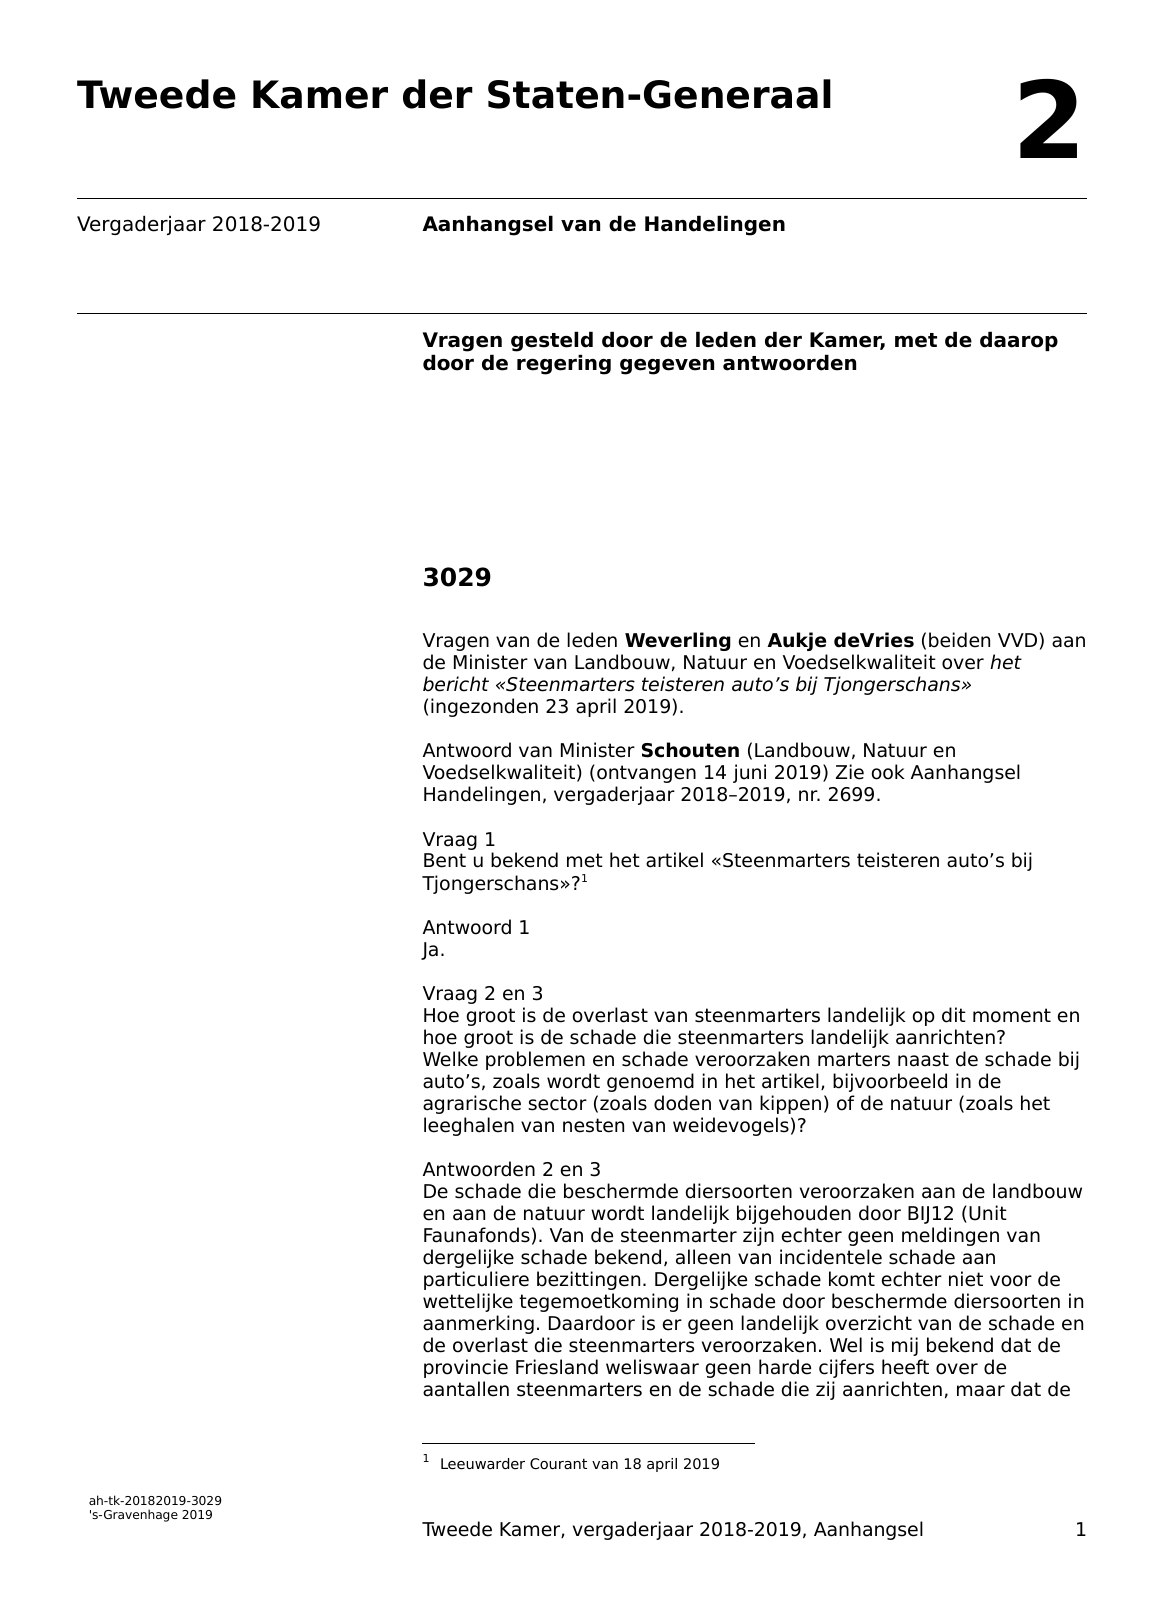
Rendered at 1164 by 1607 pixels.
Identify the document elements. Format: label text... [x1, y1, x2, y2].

text Antwoord van Minister Schouten (Landbouw, Natuur en Voedselkwaliteit) (ontvangen 14 juni 2019) Zie ook Aanhangsel Handelingen, vergaderjaar 2018–2019, nr. 2699. [422, 740, 1087, 806]
text Vraag 1 [422, 828, 1087, 850]
text ah-tk-20182019-3029 [88, 1494, 323, 1508]
text 's-Gravenhage 2019 [88, 1508, 323, 1522]
table_cell Vragen gesteld door de leden der Kamer, met de daarop door de regering gegeven antwoorden [422, 314, 1087, 375]
text Vraag 2 en 3 [422, 983, 1087, 1005]
table_cell Vergaderjaar 2018-2019 [77, 199, 422, 313]
text Welke problemen en schade veroorzaken marters naast de schade bij auto’s, zoals wordt genoemd in het artikel, bijvoorbeeld in de agrarische sector (zoals doden van kippen) of de natuur (zoals het leeghalen van nesten van weidevogels)? [422, 1049, 1087, 1137]
table_header Tweede Kamer der Staten-Generaal [77, 59, 886, 198]
table_cell Aanhangsel van de Handelingen [422, 199, 1087, 313]
text Vragen van de leden Weverling en Aukje deVries (beiden VVD) aan de Minister van Landbouw, Natuur en Voedselkwaliteit over het bericht «Steenmarters teisteren auto’s bij Tjongerschans» (ingezonden 23 april 2019). [422, 630, 1087, 718]
text Leeuwarder Courant van 18 april 2019 [422, 1452, 1087, 1474]
text Antwoorden 2 en 3 [422, 1159, 1087, 1181]
text De schade die beschermde diersoorten veroorzaken aan de landbouw en aan de natuur wordt landelijk bijgehouden door BIJ12 (Unit Faunafonds). Van de steenmarter zijn echter geen meldingen van dergelijke schade bekend, alleen van incidentele schade aan particuliere bezittingen. Dergelijke schade komt echter niet voor de wettelijke tegemoetkoming in schade door beschermde diersoorten in aanmerking. Daardoor is er geen landelijk overzicht van de schade en de overlast die steenmarters veroorzaken. Wel is mij bekend dat de provincie Friesland weliswaar geen harde cijfers heeft over de aantallen steenmarters en de schade die zij aanrichten, maar dat de [422, 1181, 1087, 1401]
table_header 2 [886, 59, 1087, 198]
table_cell [77, 314, 422, 375]
text Ja. [422, 938, 1087, 961]
text Bent u bekend met het artikel «Steenmarters teisteren auto’s bij Tjongerschans»? [422, 850, 1087, 894]
text Hoe groot is de overlast van steenmarters landelijk op dit moment en hoe groot is de schade die steenmarters landelijk aanrichten? [422, 1005, 1087, 1049]
text 3029 [422, 563, 1087, 592]
text Antwoord 1 [422, 917, 1087, 938]
